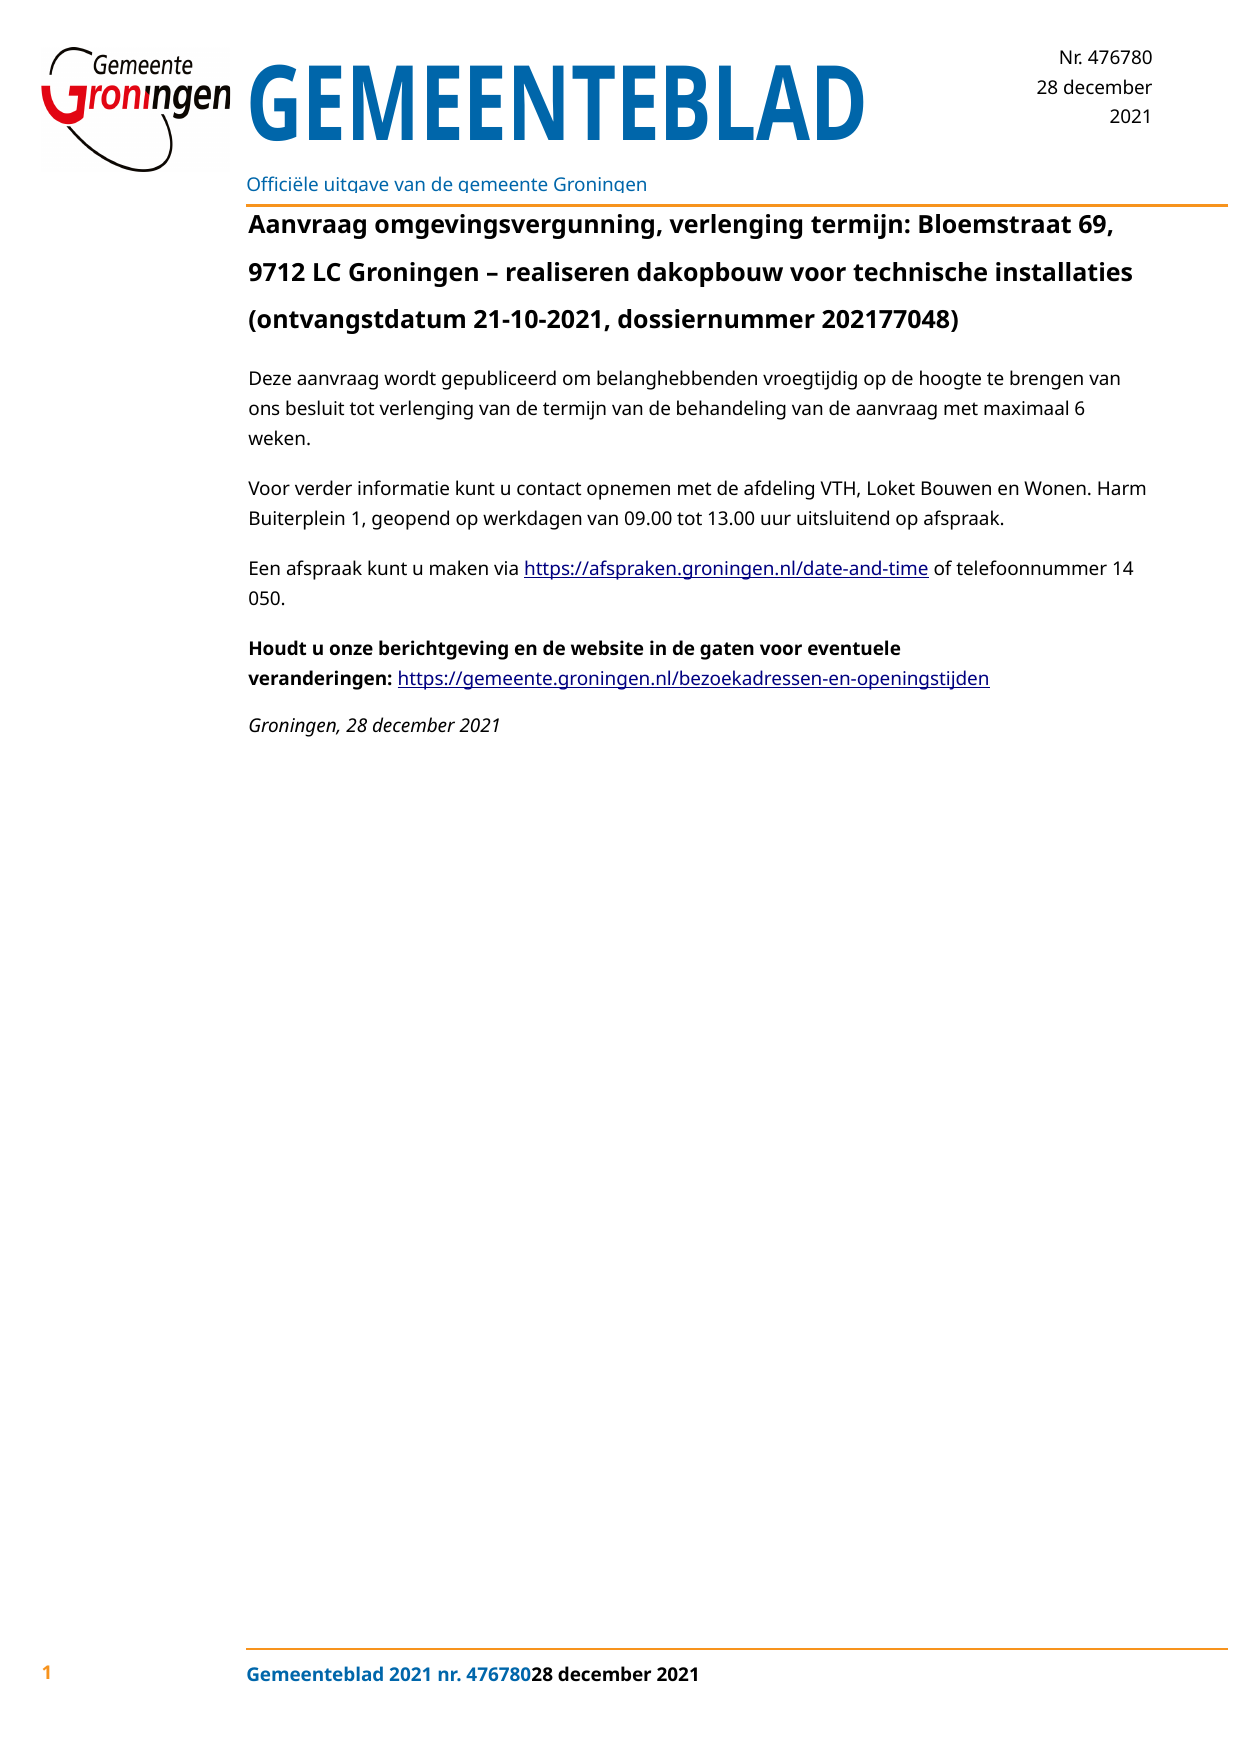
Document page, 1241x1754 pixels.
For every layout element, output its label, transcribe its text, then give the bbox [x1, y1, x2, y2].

picture [41, 47, 231, 172]
text Een afspraak kunt u maken via https://afspraken.groningen.nl/date-and-time of telefoonnummer 14 050. [248, 555, 1152, 610]
text Houdt u onze berichtgeving en de website in de gaten voor eventuele veranderingen: https://gemeente.groningen.nl/bezoekadressen-en-openingstijden [248, 635, 1152, 690]
text Groningen, 28 december 2021 [248, 712, 1152, 738]
text Deze aanvraag wordt gepubliceerd om belanghebbenden vroegtijdig op de hoogte te brengen van ons besluit tot verlenging van de termijn van de behandeling van de aanvraag met maximaal 6 weken. [248, 366, 1152, 450]
text Aanvraag omgevingsvergunning, verlenging termijn: Bloemstraat 69, 9712 LC Groningen – realiseren dakopbouw voor technische installaties (ontvangstdatum 21-10-2021, dossiernummer 202177048) [248, 207, 1152, 336]
text Voor verder informatie kunt u contact opnemen met de afdeling VTH, Loket Bouwen en Wonen. Harm Buiterplein 1, geopend op werkdagen van 09.00 tot 13.00 uur uitsluitend op afspraak. [248, 475, 1152, 530]
